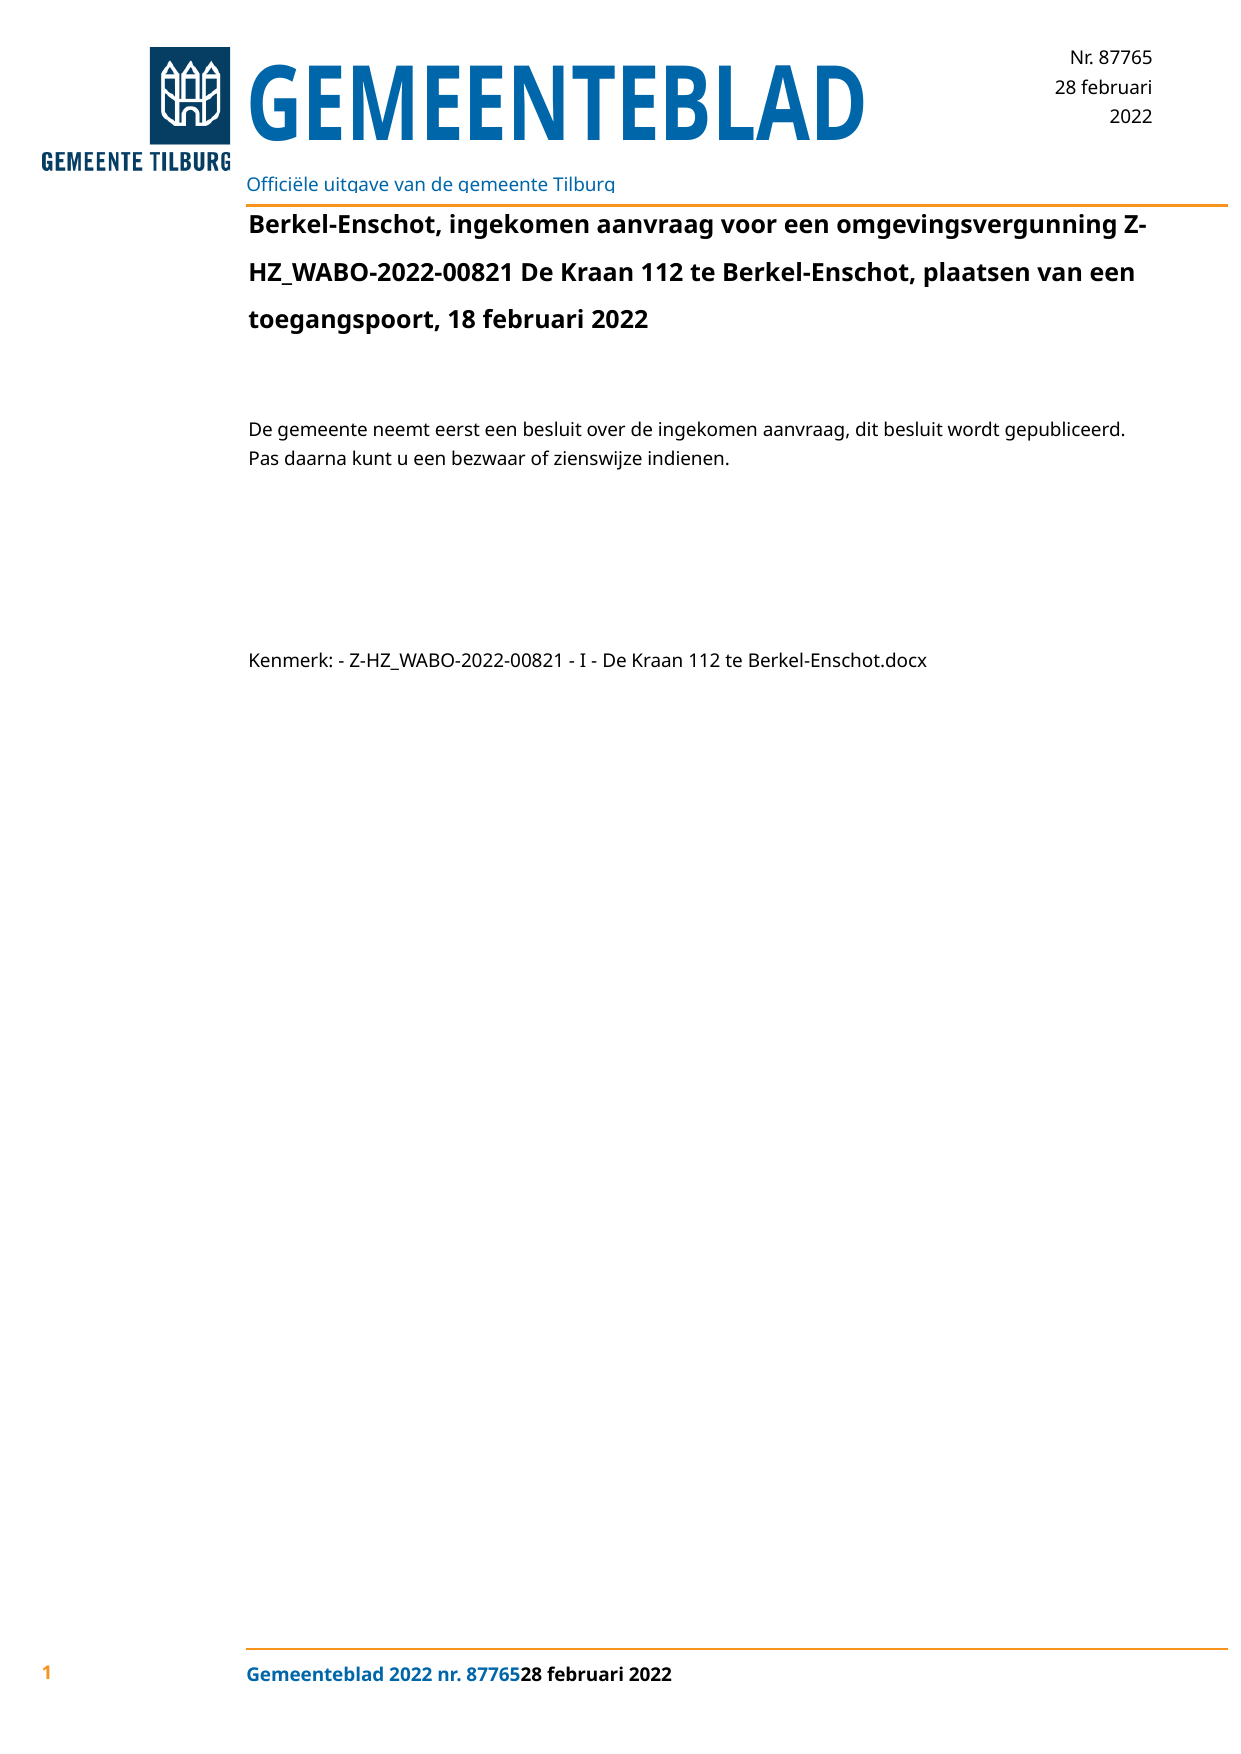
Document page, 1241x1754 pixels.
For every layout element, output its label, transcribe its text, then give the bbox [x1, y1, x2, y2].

text Berkel-Enschot, ingekomen aanvraag voor een omgevingsvergunning Z-HZ_WABO-2022-00821 De Kraan 112 te Berkel-Enschot, plaatsen van een toegangspoort, 18 februari 2022 [248, 207, 1152, 336]
text Kenmerk: - Z-HZ_WABO-2022-00821 - I - De Kraan 112 te Berkel-Enschot.docx [248, 647, 1152, 673]
text De gemeente neemt eerst een besluit over de ingekomen aanvraag, dit besluit wordt gepubliceerd. Pas daarna kunt u een bezwaar of zienswijze indienen. [248, 416, 1152, 471]
picture [41, 47, 231, 172]
